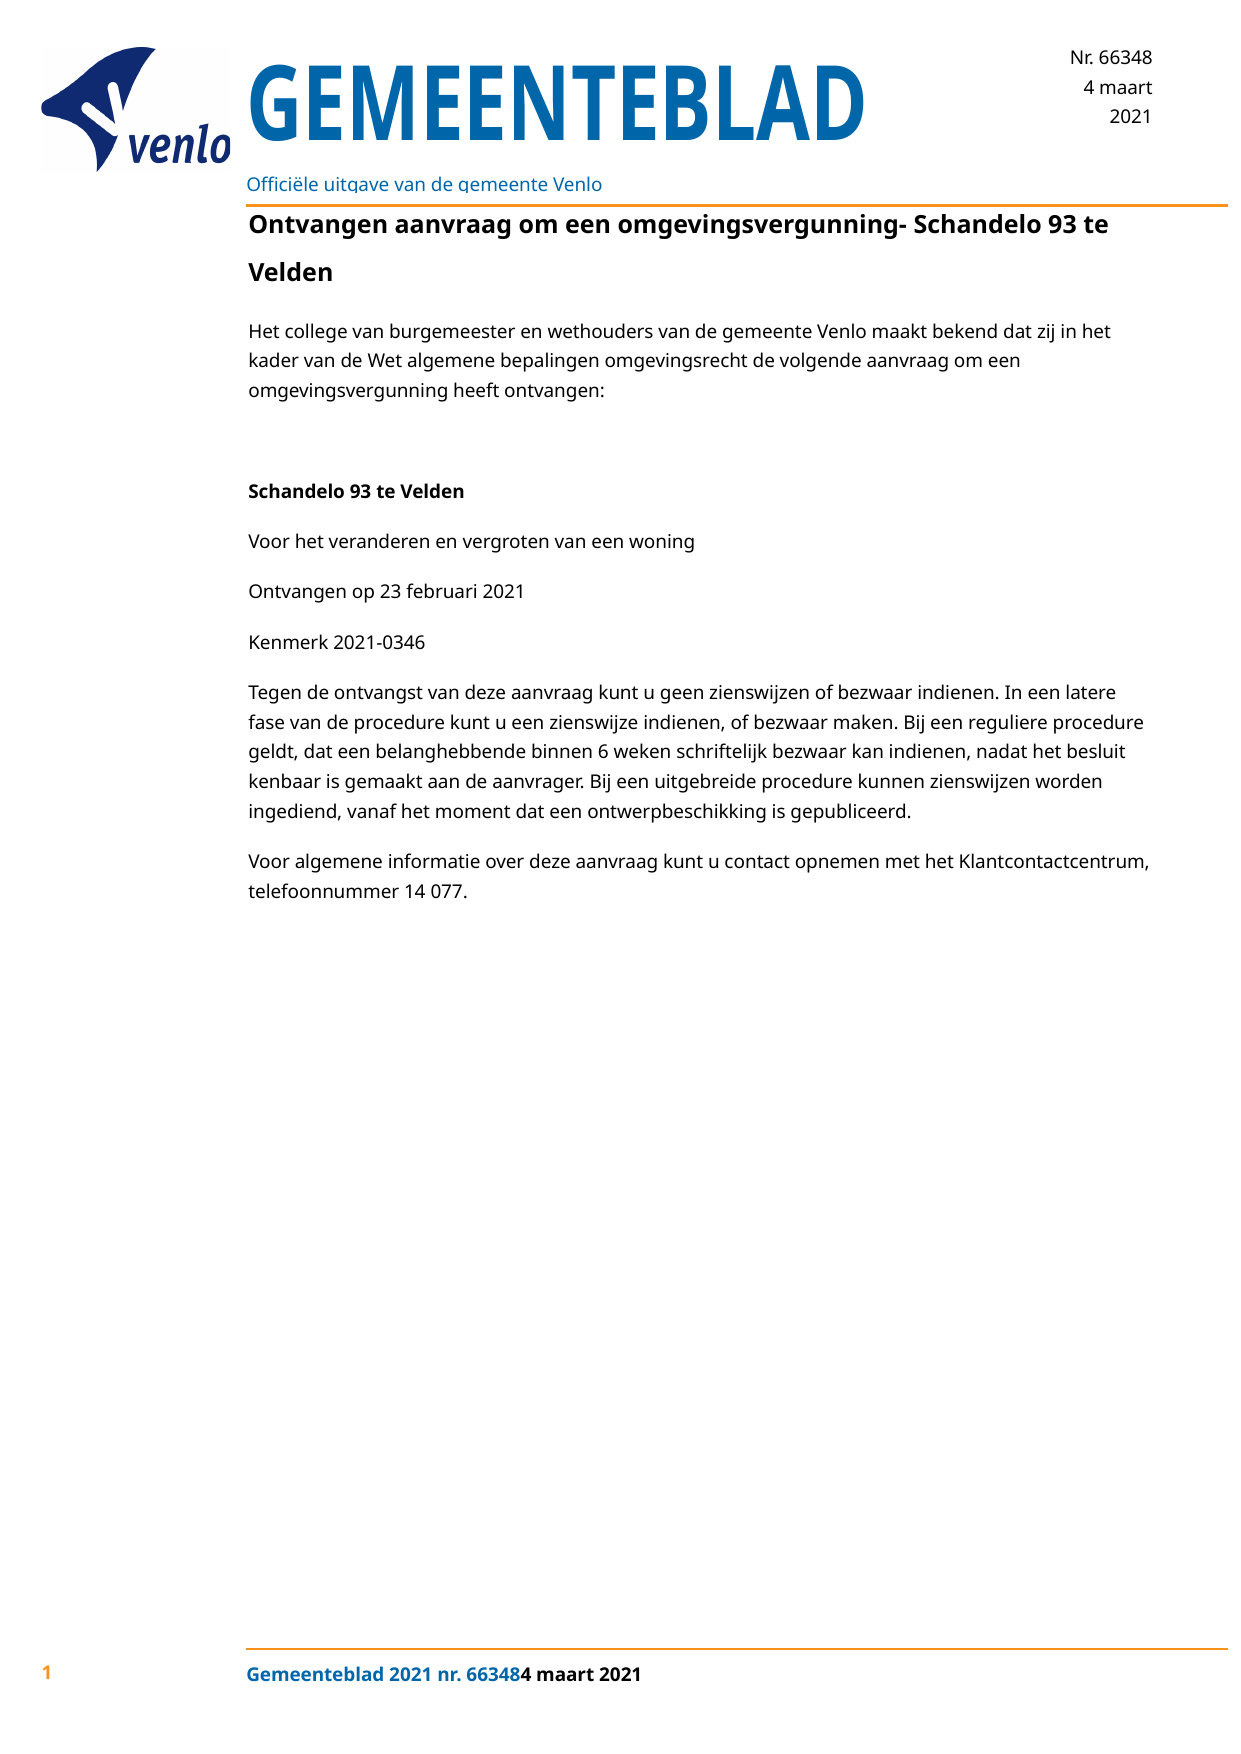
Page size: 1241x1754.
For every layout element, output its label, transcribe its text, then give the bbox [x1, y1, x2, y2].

text Het college van burgemeester en wethouders van de gemeente Venlo maakt bekend dat zij in het kader van de Wet algemene bepalingen omgevingsrecht de volgende aanvraag om een omgevingsvergunning heeft ontvangen: [248, 318, 1152, 403]
text Kenmerk 2021-0346 [248, 629, 1152, 655]
text Tegen de ontvangst van deze aanvraag kunt u geen zienswijzen of bezwaar indienen. In een latere fase van de procedure kunt u een zienswijze indienen, of bezwaar maken. Bij een reguliere procedure geldt, dat een belanghebbende binnen 6 weken schriftelijk bezwaar kan indienen, nadat het besluit kenbaar is gemaakt aan de aanvrager. Bij een uitgebreide procedure kunnen zienswijzen worden ingediend, vanaf het moment dat een ontwerpbeschikking is gepubliceerd. [248, 679, 1152, 824]
text Schandelo 93 te Velden [248, 478, 1152, 504]
text Voor algemene informatie over deze aanvraag kunt u contact opnemen met het Klantcontactcentrum, telefoonnummer 14 077. [248, 848, 1152, 904]
text Voor het veranderen en vergroten van een woning [248, 528, 1152, 554]
picture [41, 47, 231, 172]
text Ontvangen op 23 februari 2021 [248, 579, 1152, 604]
text Ontvangen aanvraag om een omgevingsvergunning- Schandelo 93 te Velden [248, 207, 1152, 288]
